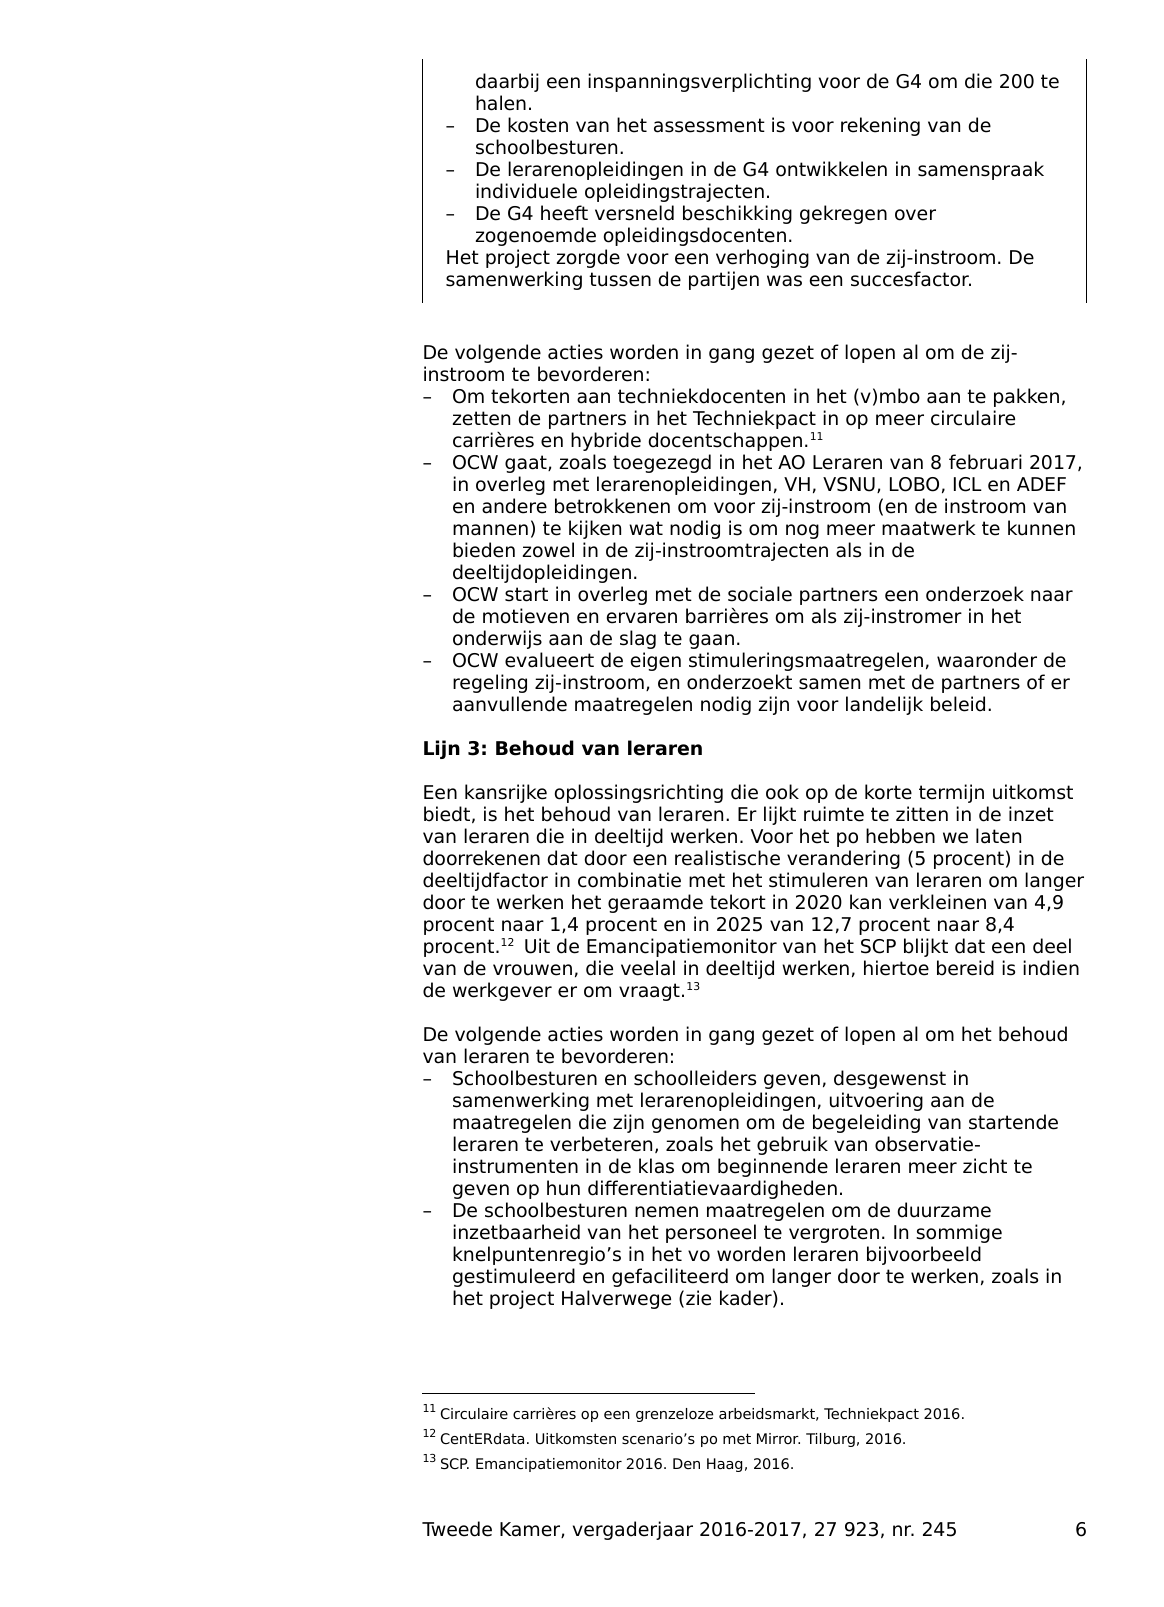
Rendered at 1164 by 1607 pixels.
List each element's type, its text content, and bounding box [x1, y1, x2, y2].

text – De schoolbesturen nemen maatregelen om de duurzame inzetbaarheid van het personeel te vergroten. In sommige knelpuntenregio’s in het vo worden leraren bijvoorbeeld gestimuleerd en gefaciliteerd om langer door te werken, zoals in het project Halverwege (zie kader). [422, 1200, 1087, 1310]
text Een kansrijke oplossingsrichting die ook op de korte termijn uitkomst biedt, is het behoud van leraren. Er lijkt ruimte te zitten in de inzet van leraren die in deeltijd werken. Voor het po hebben we laten doorrekenen dat door een realistische verandering (5 procent) in de deeltijdfactor in combinatie met het stimuleren van leraren om langer door te werken het geraamde tekort in 2020 kan verkleinen van 4,9 procent naar 1,4 procent en in 2025 van 12,7 procent naar 8,4 procent. Uit de Emancipatiemonitor van het SCP blijkt dat een deel van de vrouwen, die veelal in deeltijd werken, hiertoe bereid is indien de werkgever er om vraagt. [422, 782, 1087, 1002]
text Circulaire carrières op een grenzeloze arbeidsmarkt, Techniekpact 2016. [422, 1402, 1087, 1424]
text De volgende acties worden in gang gezet of lopen al om de zij-instroom te bevorderen: [422, 342, 1087, 386]
subtitle Lijn 3: Behoud van leraren [422, 738, 1087, 760]
text SCP. Emancipatiemonitor 2016. Den Haag, 2016. [422, 1452, 1087, 1474]
text – Om tekorten aan techniekdocenten in het (v)mbo aan te pakken, zetten de partners in het Techniekpact in op meer circulaire carrières en hybride docentschappen. [422, 386, 1087, 452]
text – OCW gaat, zoals toegezegd in het AO Leraren van 8 februari 2017, in overleg met lerarenopleidingen, VH, VSNU, LOBO, ICL en ADEF en andere betrokkenen om voor zij-instroom (en de instroom van mannen) te kijken wat nodig is om nog meer maatwerk te kunnen bieden zowel in de zij-instroomtrajecten als in de deeltijdopleidingen. [422, 452, 1087, 584]
text CentERdata. Uitkomsten scenario’s po met Mirror. Tilburg, 2016. [422, 1427, 1087, 1449]
table_header daarbij een inspanningsverplichting voor de G4 om die 200 te halen. – De kosten van het assessment is voor rekening van de schoolbesturen. – De lerarenopleidingen in de G4 ontwikkelen in samenspraak individuele opleidingstrajecten. – De G4 heeft versneld beschikking gekregen over zogenoemde opleidingsdocenten. Het project zorgde voor een verhoging van de zij-instroom. De samenwerking tussen de partijen was een succesfactor. [423, 59, 1086, 302]
text – OCW start in overleg met de sociale partners een onderzoek naar de motieven en ervaren barrières om als zij-instromer in het onderwijs aan de slag te gaan. [422, 584, 1087, 650]
text De volgende acties worden in gang gezet of lopen al om het behoud van leraren te bevorderen: [422, 1024, 1087, 1068]
text – Schoolbesturen en schoolleiders geven, desgewenst in samenwerking met lerarenopleidingen, uitvoering aan de maatregelen die zijn genomen om de begeleiding van startende leraren te verbeteren, zoals het gebruik van observatie-instrumenten in de klas om beginnende leraren meer zicht te geven op hun differentiatievaardigheden. [422, 1068, 1087, 1200]
text – OCW evalueert de eigen stimuleringsmaatregelen, waaronder de regeling zij-instroom, en onderzoekt samen met de partners of er aanvullende maatregelen nodig zijn voor landelijk beleid. [422, 650, 1087, 716]
